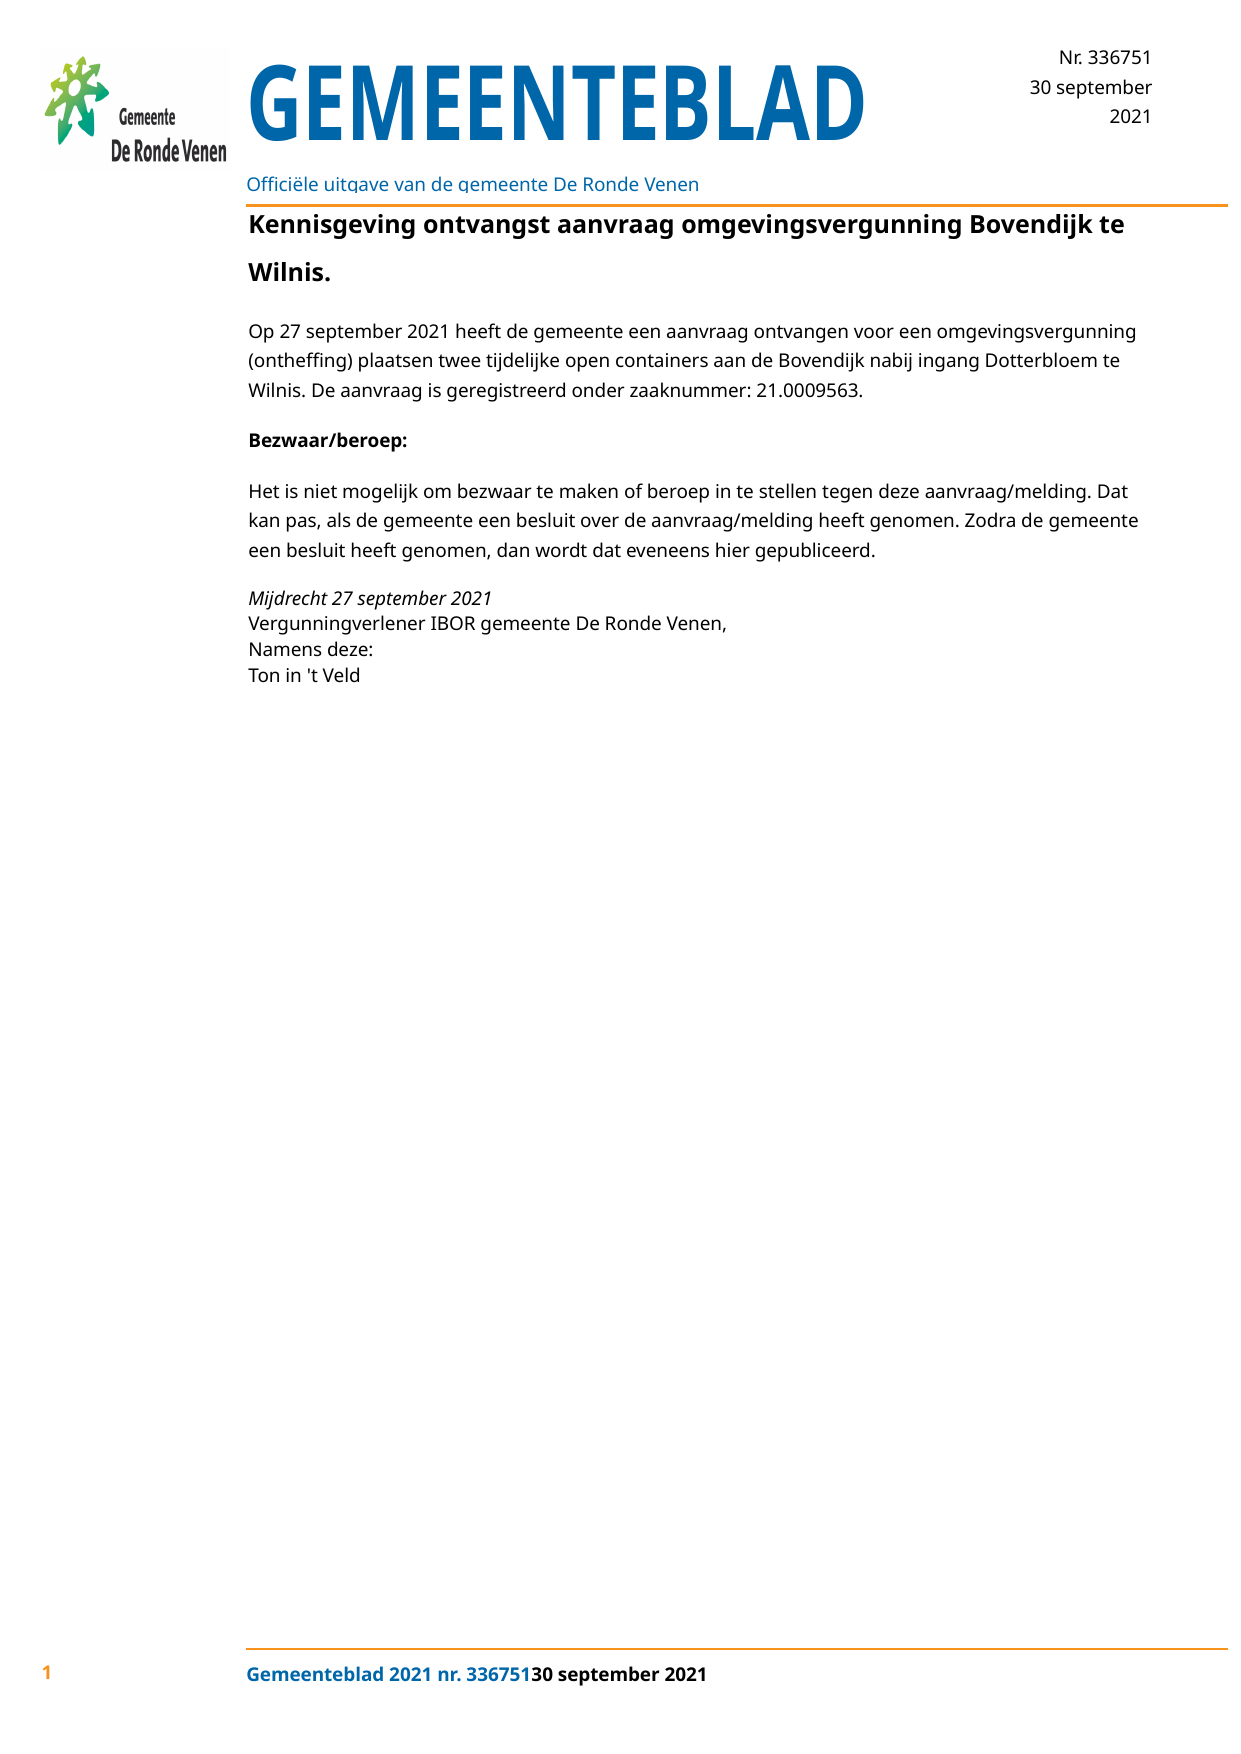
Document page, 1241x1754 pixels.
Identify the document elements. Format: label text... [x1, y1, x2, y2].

text Vergunningverlener IBOR gemeente De Ronde Venen, [248, 611, 1152, 636]
text Bezwaar/beroep: [248, 427, 1152, 453]
text Kennisgeving ontvangst aanvraag omgevingsvergunning Bovendijk te Wilnis. [248, 207, 1152, 288]
text Het is niet mogelijk om bezwaar te maken of beroep in te stellen tegen deze aanvraag/melding. Dat kan pas, als de gemeente een besluit over de aanvraag/melding heeft genomen. Zodra de gemeente een besluit heeft genomen, dan wordt dat eveneens hier gepubliceerd. [248, 478, 1152, 563]
text Namens deze: [248, 636, 1152, 662]
text Mijdrecht 27 september 2021 [248, 585, 1152, 611]
text Op 27 september 2021 heeft de gemeente een aanvraag ontvangen voor een omgevingsvergunning (ontheffing) plaatsen twee tijdelijke open containers aan de Bovendijk nabij ingang Dotterbloem te Wilnis. De aanvraag is geregistreerd onder zaaknummer: 21.0009563. [248, 318, 1152, 403]
text Ton in 't Veld [248, 662, 1152, 688]
picture [41, 47, 231, 172]
